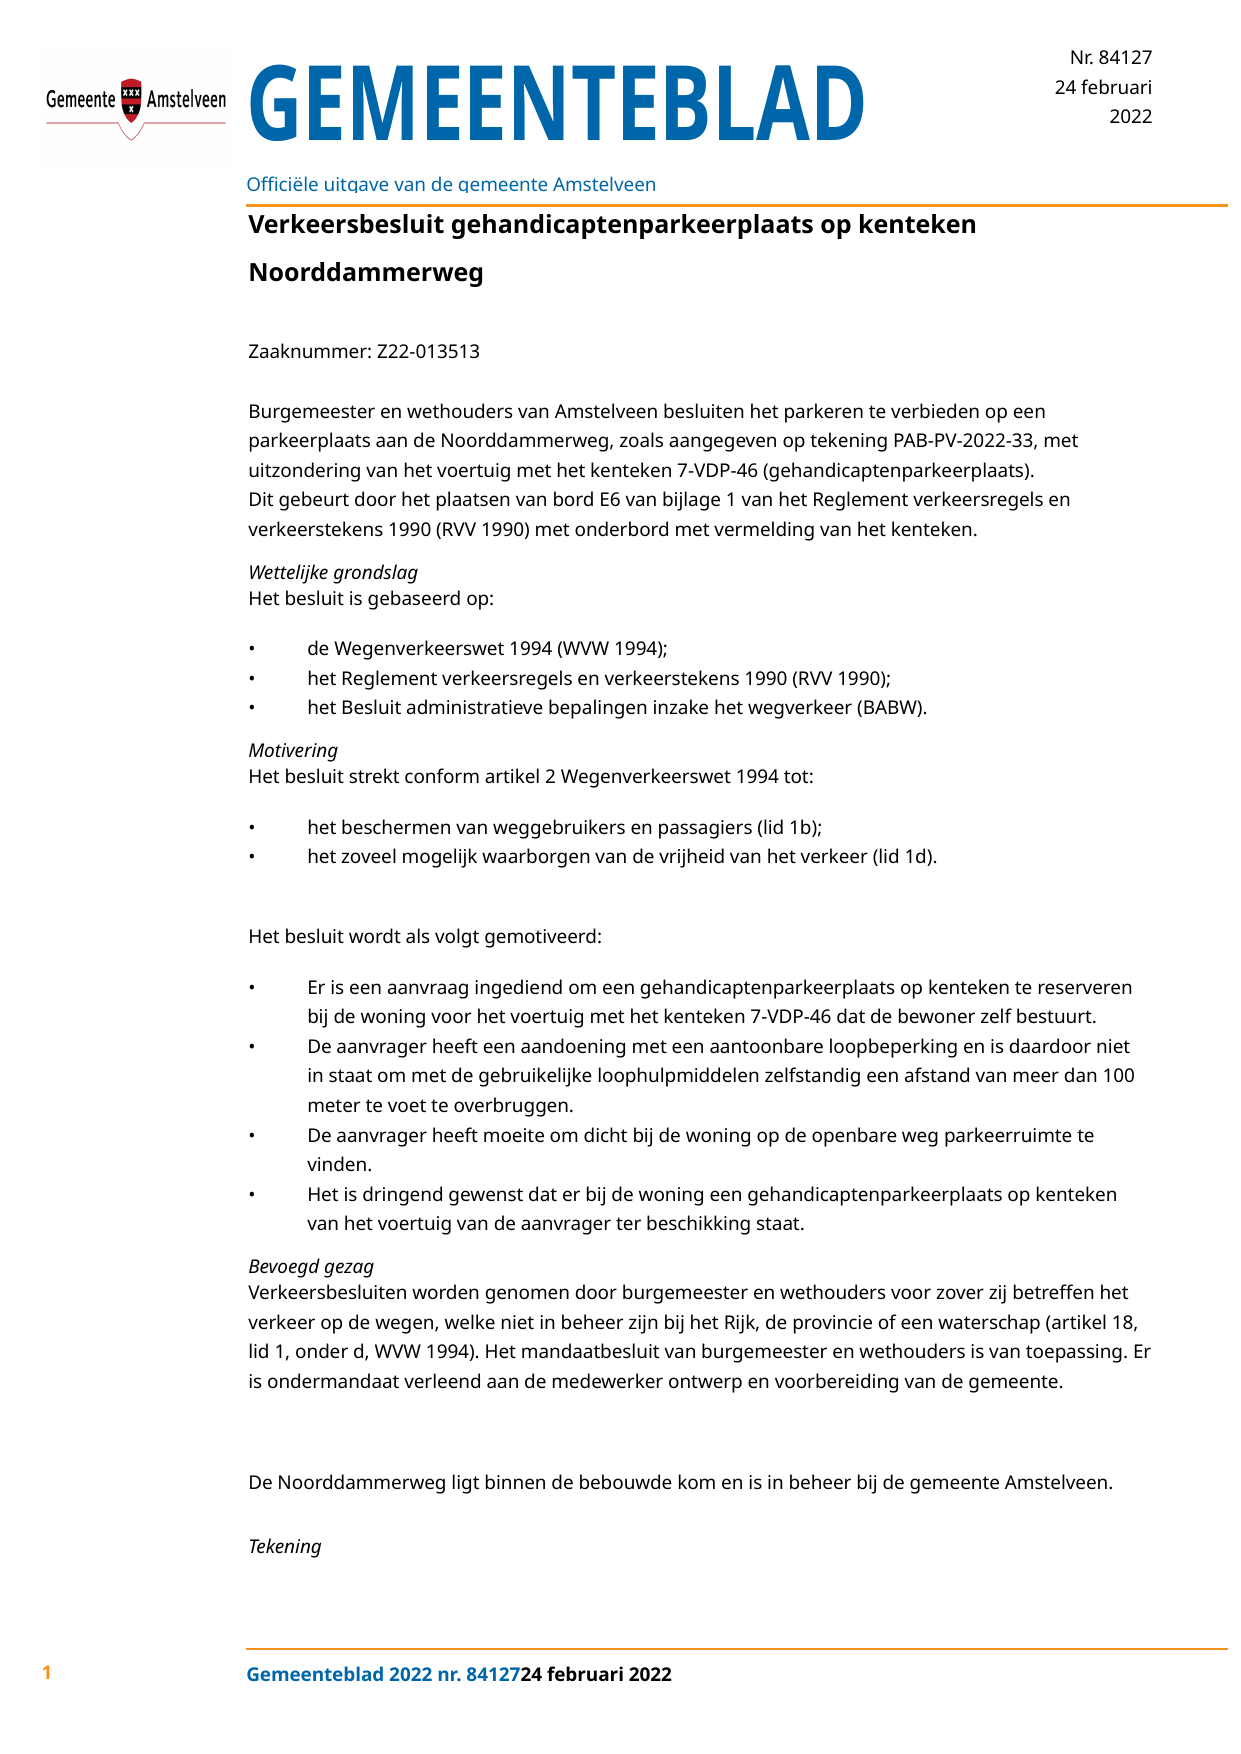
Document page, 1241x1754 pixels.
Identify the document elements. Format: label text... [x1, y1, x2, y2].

list Het is dringend gewenst dat er bij de woning een gehandicaptenparkeerplaats op kenteken van het voertuig van de aanvrager ter beschikking staat. [248, 1181, 1152, 1236]
picture [41, 47, 231, 172]
text Wettelijke grondslag [248, 559, 1152, 585]
list het Reglement verkeersregels en verkeerstekens 1990 (RVV 1990); [248, 665, 1152, 691]
text Verkeersbesluiten worden genomen door burgemeester en wethouders voor zover zij betreffen het verkeer op de wegen, welke niet in beheer zijn bij het Rijk, de provincie of een waterschap (artikel 18, lid 1, onder d, WVW 1994). Het mandaatbesluit van burgemeester en wethouders is van toepassing. Er is ondermandaat verleend aan de medewerker ontwerp en voorbereiding van de gemeente. [248, 1279, 1152, 1394]
list De aanvrager heeft moeite om dicht bij de woning op de openbare weg parkeerruimte te vinden. [248, 1122, 1152, 1177]
list het Besluit administratieve bepalingen inzake het wegverkeer (BABW). [248, 694, 1152, 720]
list Er is een aanvraag ingediend om een gehandicaptenparkeerplaats op kenteken te reserveren bij de woning voor het voertuig met het kenteken 7-VDP-46 dat de bewoner zelf bestuurt. [248, 974, 1152, 1029]
list de Wegenverkeerswet 1994 (WVW 1994); [248, 635, 1152, 661]
text Tekening [248, 1533, 1152, 1559]
text Het besluit strekt conform artikel 2 Wegenverkeerswet 1994 tot: [248, 763, 1152, 789]
text Dit gebeurt door het plaatsen van bord E6 van bijlage 1 van het Reglement verkeersregels en verkeerstekens 1990 (RVV 1990) met onderbord met vermelding van het kenteken. [248, 487, 1152, 542]
text De Noorddammerweg ligt binnen de bebouwde kom en is in beheer bij de gemeente Amstelveen. [248, 1469, 1152, 1495]
list het beschermen van weggebruikers en passagiers (lid 1b); [248, 814, 1152, 839]
text Het besluit wordt als volgt gemotiveerd: [248, 923, 1152, 949]
text Bevoegd gezag [248, 1254, 1152, 1279]
text Motivering [248, 738, 1152, 763]
list De aanvrager heeft een aandoening met een aantoonbare loopbeperking en is daardoor niet in staat om met de gebruikelijke loophulpmiddelen zelfstandig een afstand van meer dan 100 meter te voet te overbruggen. [248, 1033, 1152, 1118]
list het zoveel mogelijk waarborgen van de vrijheid van het verkeer (lid 1d). [248, 843, 1152, 869]
text Het besluit is gebaseerd op: [248, 585, 1152, 611]
text Zaaknummer: Z22-013513 [248, 339, 1152, 364]
text Burgemeester en wethouders van Amstelveen besluiten het parkeren te verbieden op een parkeerplaats aan de Noorddammerweg, zoals aangegeven op tekening PAB-PV-2022-33, met uitzondering van het voertuig met het kenteken 7-VDP-46 (gehandicaptenparkeerplaats). [248, 398, 1152, 483]
text Verkeersbesluit gehandicaptenparkeerplaats op kenteken Noorddammerweg [248, 207, 1152, 288]
